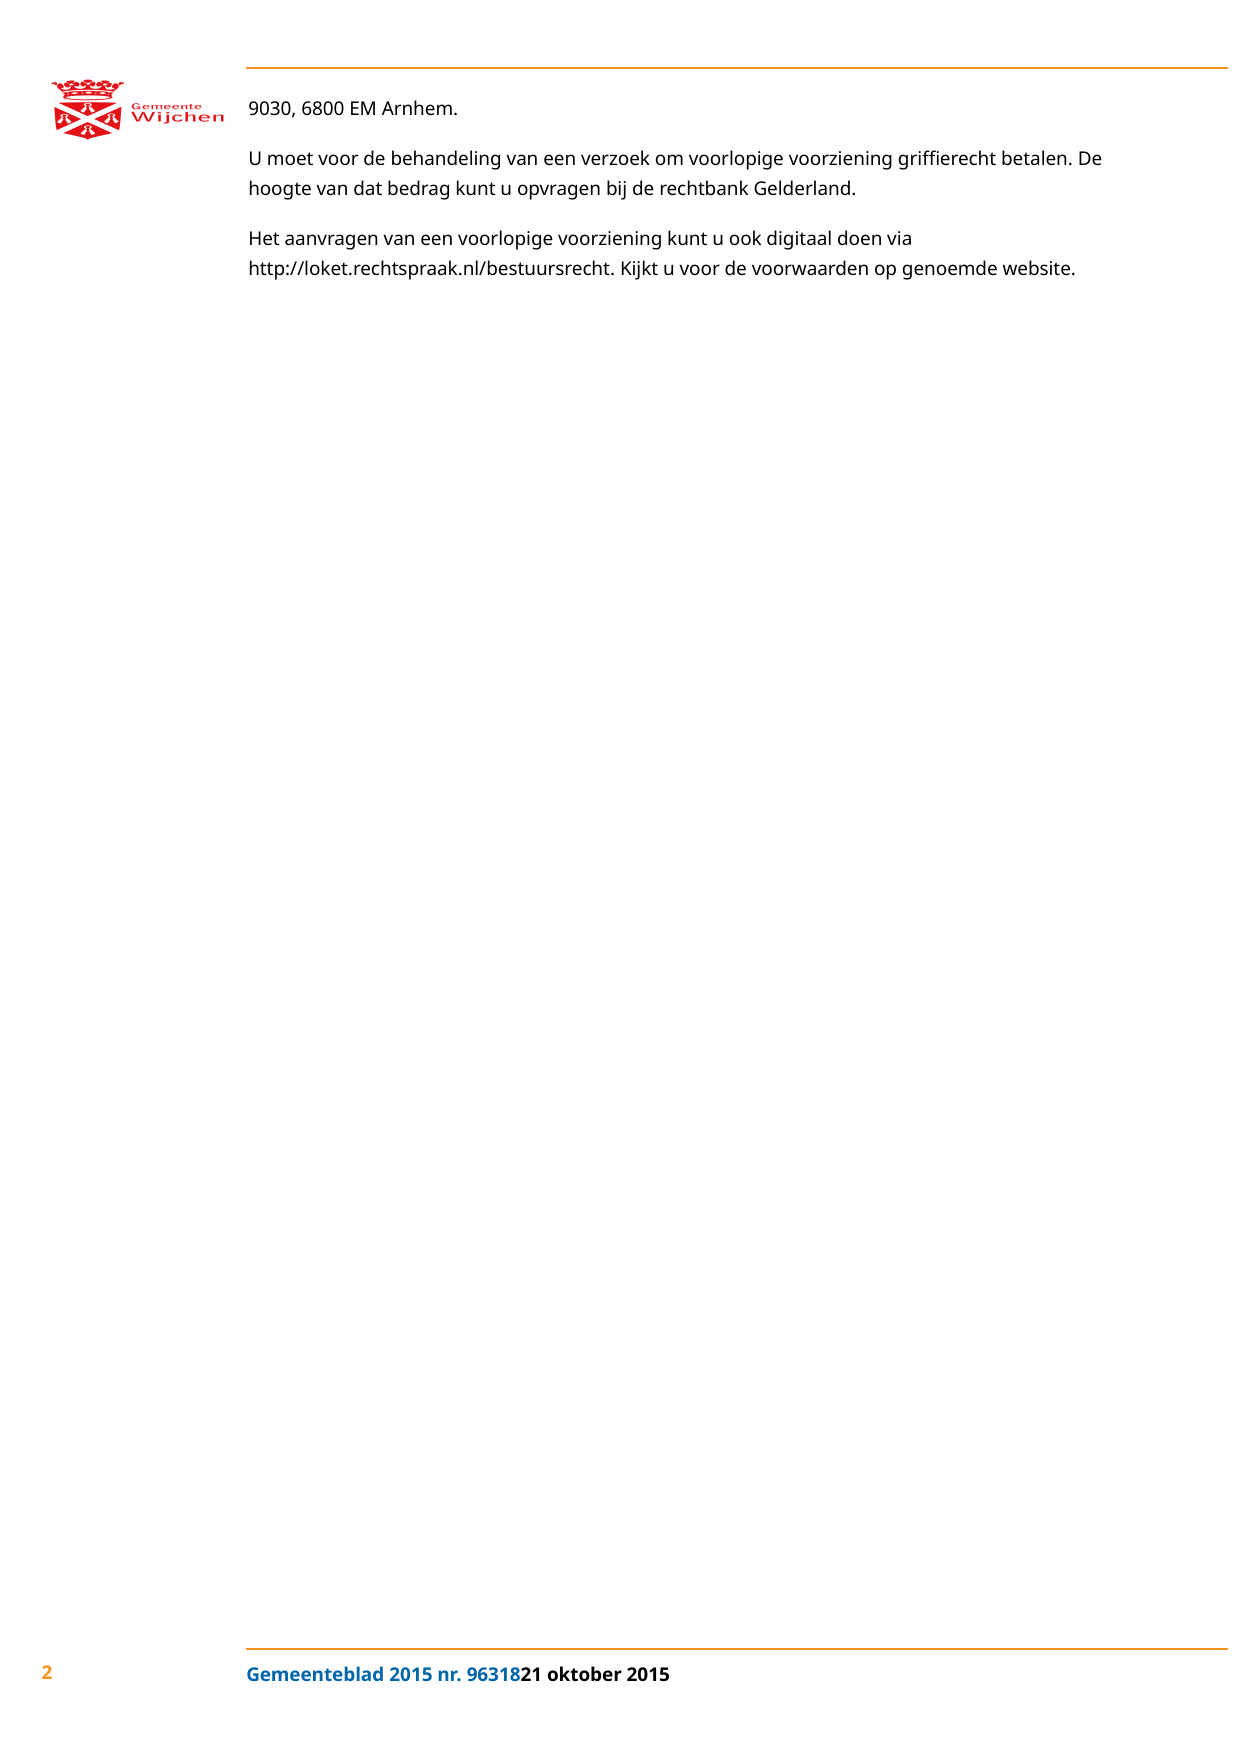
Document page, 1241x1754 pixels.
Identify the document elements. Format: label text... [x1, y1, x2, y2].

text Het aanvragen van een voorlopige voorziening kunt u ook digitaal doen via http://loket.rechtspraak.nl/bestuursrecht. Kijkt u voor de voorwaarden op genoemde website. [248, 225, 1152, 281]
picture [41, 47, 231, 172]
text 9030, 6800 EM Arnhem. [248, 95, 1152, 121]
text U moet voor de behandeling van een verzoek om voorlopige voorziening griffierecht betalen. De hoogte van dat bedrag kunt u opvragen bij de rechtbank Gelderland. [248, 145, 1152, 201]
